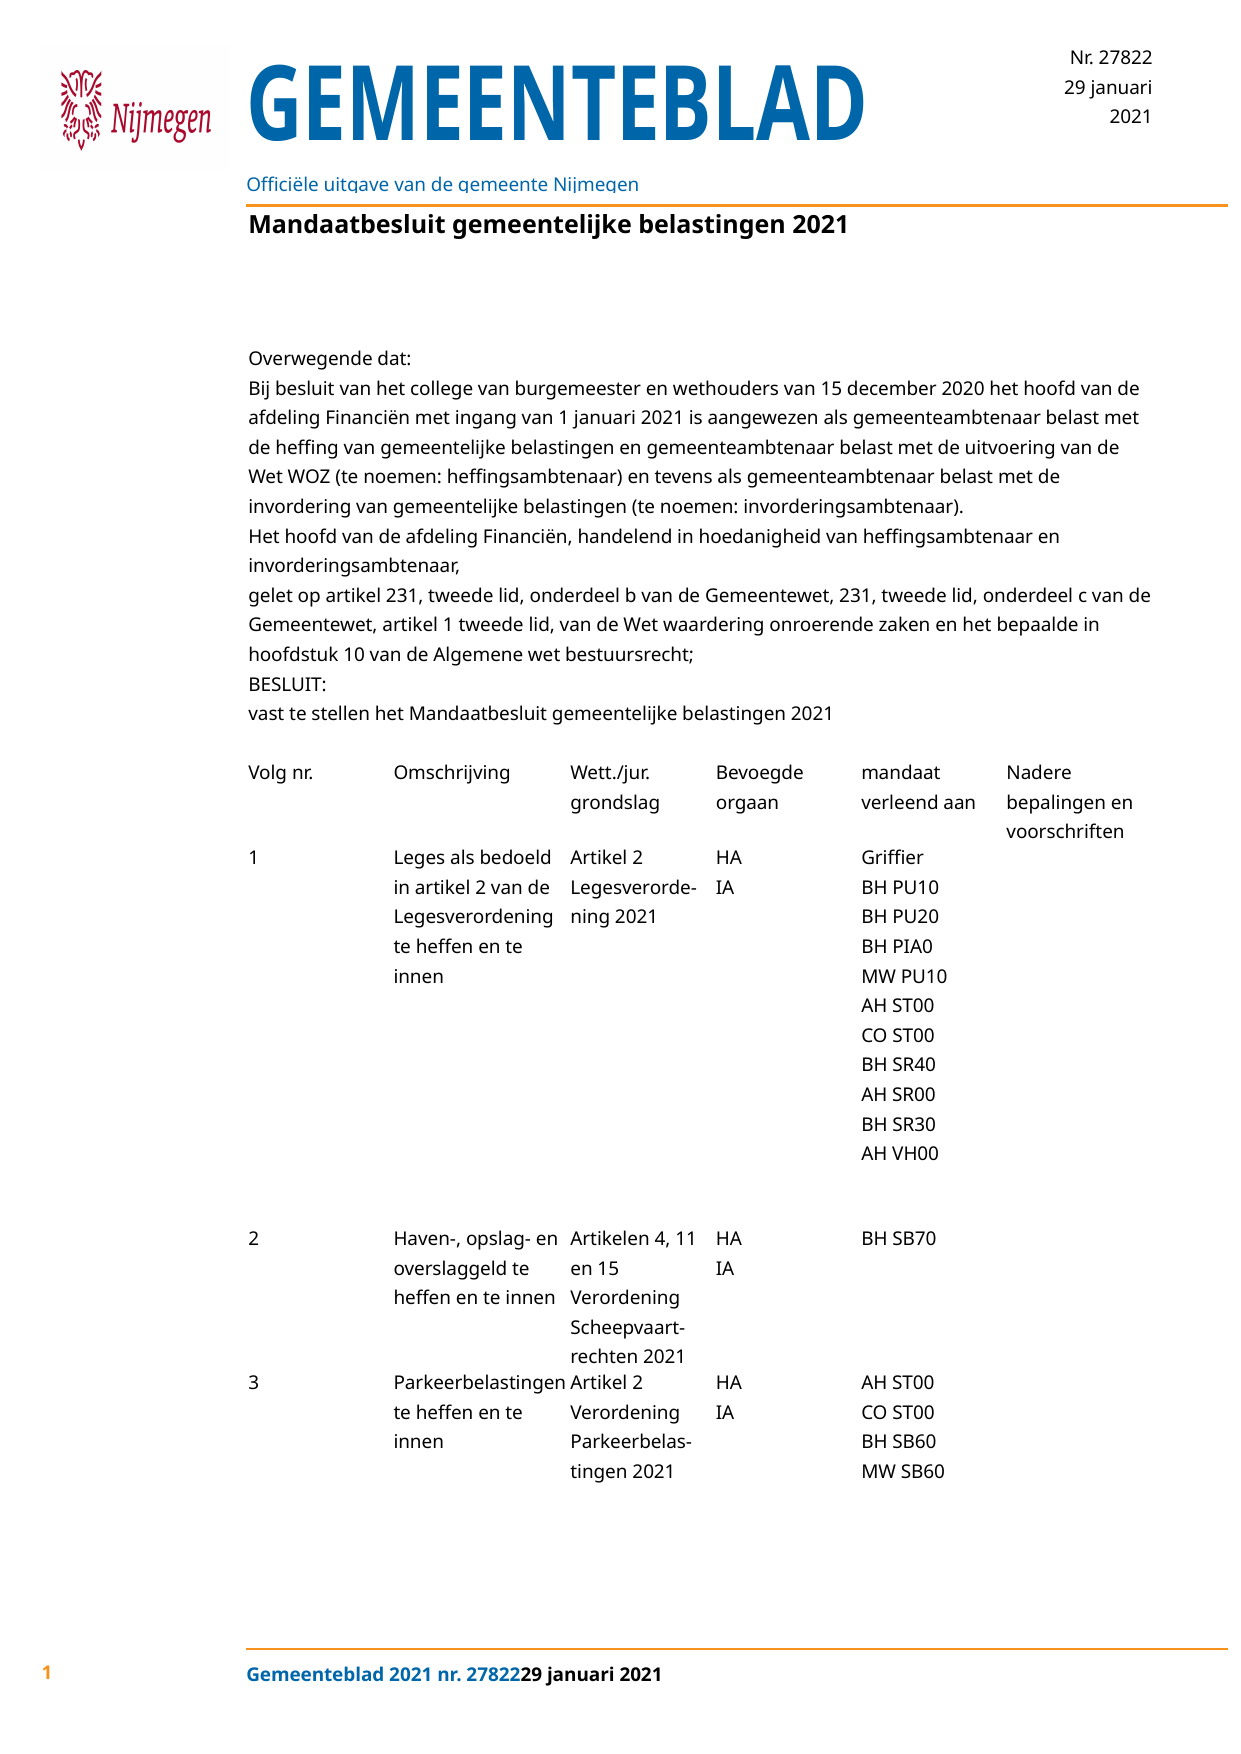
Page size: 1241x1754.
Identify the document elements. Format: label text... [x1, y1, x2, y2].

table_cell Artikelen 4, 11 en 15 Verordening Scheepvaart-rechten 2021 [570, 1225, 716, 1369]
table_cell 3 [248, 1369, 393, 1484]
table_cell BH SB70 [861, 1225, 1006, 1369]
table_cell 2 [248, 1225, 393, 1369]
table_cell Artikel 2 Legesverorde-ning 2021 [570, 845, 716, 1225]
picture [41, 47, 231, 172]
text gelet op artikel 231, tweede lid, onderdeel b van de Gemeentewet, 231, tweede lid, onderdeel c van de Gemeentewet, artikel 1 tweede lid, van de Wet waardering onroerende zaken en het bepaalde in hoofdstuk 10 van de Algemene wet bestuursrecht; [248, 582, 1152, 667]
table_cell [1006, 1225, 1152, 1369]
table_cell Haven-, opslag- en overslaggeld te heffen en te innen [393, 1225, 570, 1369]
table_cell HA IA [716, 1369, 861, 1484]
text Mandaatbesluit gemeentelijke belastingen 2021 [248, 207, 1152, 241]
table_cell Leges als bedoeld in artikel 2 van de Legesverordening te heffen en te innen [393, 845, 570, 1225]
table_cell 1 [248, 845, 393, 1225]
table_cell [1006, 845, 1152, 1225]
table_cell Griffier BH PU10 BH PU20 BH PIA0 MW PU10 AH ST00 CO ST00 BH SR40 AH SR00 BH SR30 AH VH00 [861, 845, 1006, 1225]
text vast te stellen het Mandaatbesluit gemeentelijke belastingen 2021 [248, 700, 1152, 726]
text Het hoofd van de afdeling Financiën, handelend in hoedanigheid van heffingsambtenaar en invorderingsambtenaar, [248, 523, 1152, 578]
table_cell HA IA [716, 845, 861, 1225]
table_header Omschrijving [393, 760, 570, 844]
table_cell HA IA [716, 1225, 861, 1369]
text Bij besluit van het college van burgemeester en wethouders van 15 december 2020 het hoofd van de afdeling Financiën met ingang van 1 januari 2021 is aangewezen als gemeenteambtenaar belast met de heffing van gemeentelijke belastingen en gemeenteambtenaar belast met de uitvoering van de Wet WOZ (te noemen: heffingsambtenaar) en tevens als gemeenteambtenaar belast met de invordering van gemeentelijke belastingen (te noemen: invorderingsambtenaar). [248, 375, 1152, 519]
table_cell Artikel 2 Verordening Parkeerbelas-tingen 2021 [570, 1369, 716, 1484]
table_header Bevoegde orgaan [716, 760, 861, 844]
table_header mandaat verleend aan [861, 760, 1006, 844]
table_header Volg nr. [248, 760, 393, 844]
table_cell [1006, 1369, 1152, 1484]
table_cell AH ST00 CO ST00 BH SB60 MW SB60 [861, 1369, 1006, 1484]
text Overwegende dat: [248, 345, 1152, 371]
table_header Wett./jur. grondslag [570, 760, 716, 844]
table_header Nadere bepalingen en voorschriften [1006, 760, 1152, 844]
text BESLUIT: [248, 671, 1152, 696]
table_cell Parkeerbelastingen te heffen en te innen [393, 1369, 570, 1484]
